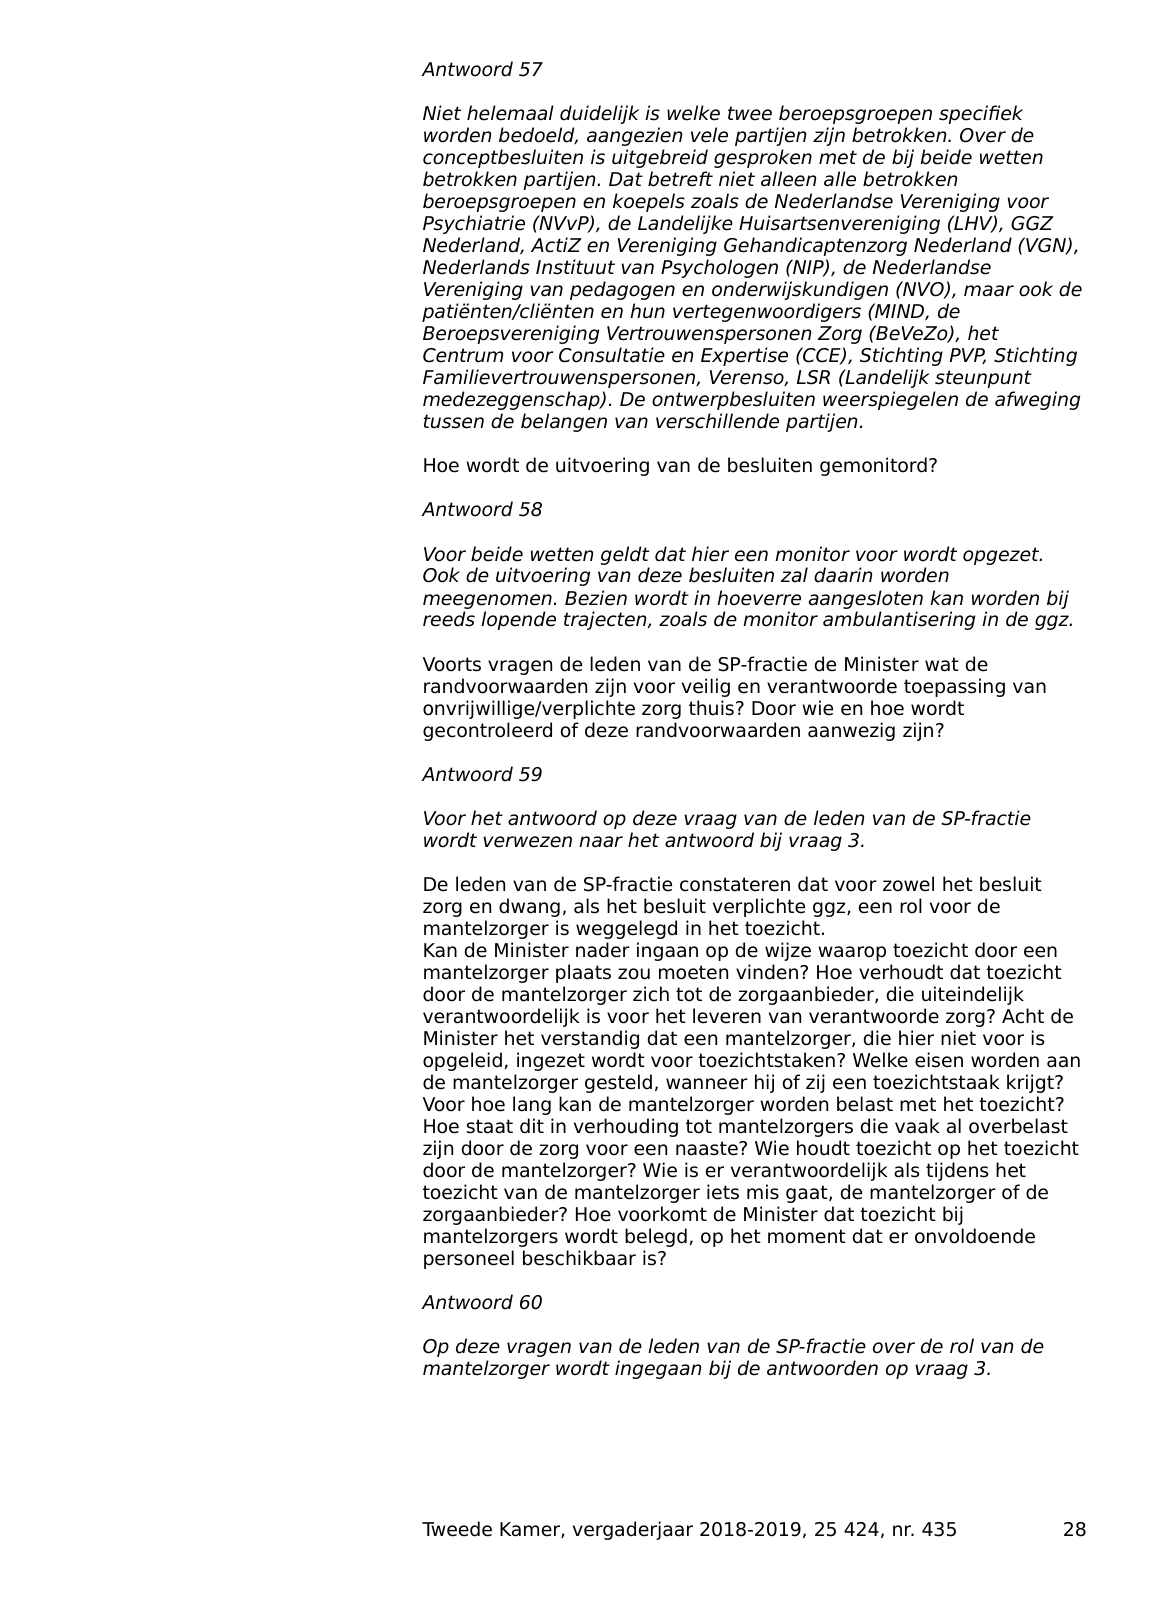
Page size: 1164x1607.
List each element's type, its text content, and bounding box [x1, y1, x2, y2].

text Voor het antwoord op deze vraag van de leden van de SP-fractie wordt verwezen naar het antwoord bij vraag 3. [422, 808, 1087, 852]
subtitle Antwoord 59 [422, 764, 1087, 786]
text De leden van de SP-fractie constateren dat voor zowel het besluit zorg en dwang, als het besluit verplichte ggz, een rol voor de mantelzorger is weggelegd in het toezicht. [422, 874, 1087, 940]
text Niet helemaal duidelijk is welke twee beroepsgroepen specifiek worden bedoeld, aangezien vele partijen zijn betrokken. Over de conceptbesluiten is uitgebreid gesproken met de bij beide wetten betrokken partijen. Dat betreft niet alleen alle betrokken beroepsgroepen en koepels zoals de Nederlandse Vereniging voor Psychiatrie (NVvP), de Landelijke Huisartsenvereniging (LHV), GGZ Nederland, ActiZ en Vereniging Gehandicaptenzorg Nederland (VGN), Nederlands Instituut van Psychologen (NIP), de Nederlandse Vereniging van pedagogen en onderwijskundigen (NVO), maar ook de patiënten/cliënten en hun vertegenwoordigers (MIND, de Beroepsvereniging Vertrouwenspersonen Zorg (BeVeZo), het Centrum voor Consultatie en Expertise (CCE), Stichting PVP, Stichting Familievertrouwenspersonen, Verenso, LSR (Landelijk steunpunt medezeggenschap). De ontwerpbesluiten weerspiegelen de afweging tussen de belangen van verschillende partijen. [422, 103, 1087, 433]
subtitle Antwoord 58 [422, 499, 1087, 521]
text Voor beide wetten geldt dat hier een monitor voor wordt opgezet. Ook de uitvoering van deze besluiten zal daarin worden meegenomen. Bezien wordt in hoeverre aangesloten kan worden bij reeds lopende trajecten, zoals de monitor ambulantisering in de ggz. [422, 543, 1087, 631]
subtitle Antwoord 57 [422, 59, 1087, 81]
text Voorts vragen de leden van de SP-fractie de Minister wat de randvoorwaarden zijn voor veilig en verantwoorde toepassing van onvrijwillige/verplichte zorg thuis? Door wie en hoe wordt gecontroleerd of deze randvoorwaarden aanwezig zijn? [422, 653, 1087, 741]
subtitle Antwoord 60 [422, 1292, 1087, 1314]
text Op deze vragen van de leden van de SP-fractie over de rol van de mantelzorger wordt ingegaan bij de antwoorden op vraag 3. [422, 1336, 1087, 1380]
text Kan de Minister nader ingaan op de wijze waarop toezicht door een mantelzorger plaats zou moeten vinden? Hoe verhoudt dat toezicht door de mantelzorger zich tot de zorgaanbieder, die uiteindelijk verantwoordelijk is voor het leveren van verantwoorde zorg? Acht de Minister het verstandig dat een mantelzorger, die hier niet voor is opgeleid, ingezet wordt voor toezichtstaken? Welke eisen worden aan de mantelzorger gesteld, wanneer hij of zij een toezichtstaak krijgt? Voor hoe lang kan de mantelzorger worden belast met het toezicht? Hoe staat dit in verhouding tot mantelzorgers die vaak al overbelast zijn door de zorg voor een naaste? Wie houdt toezicht op het toezicht door de mantelzorger? Wie is er verantwoordelijk als tijdens het toezicht van de mantelzorger iets mis gaat, de mantelzorger of de zorgaanbieder? Hoe voorkomt de Minister dat toezicht bij mantelzorgers wordt belegd, op het moment dat er onvoldoende personeel beschikbaar is? [422, 940, 1087, 1269]
text Hoe wordt de uitvoering van de besluiten gemonitord? [422, 455, 1087, 477]
